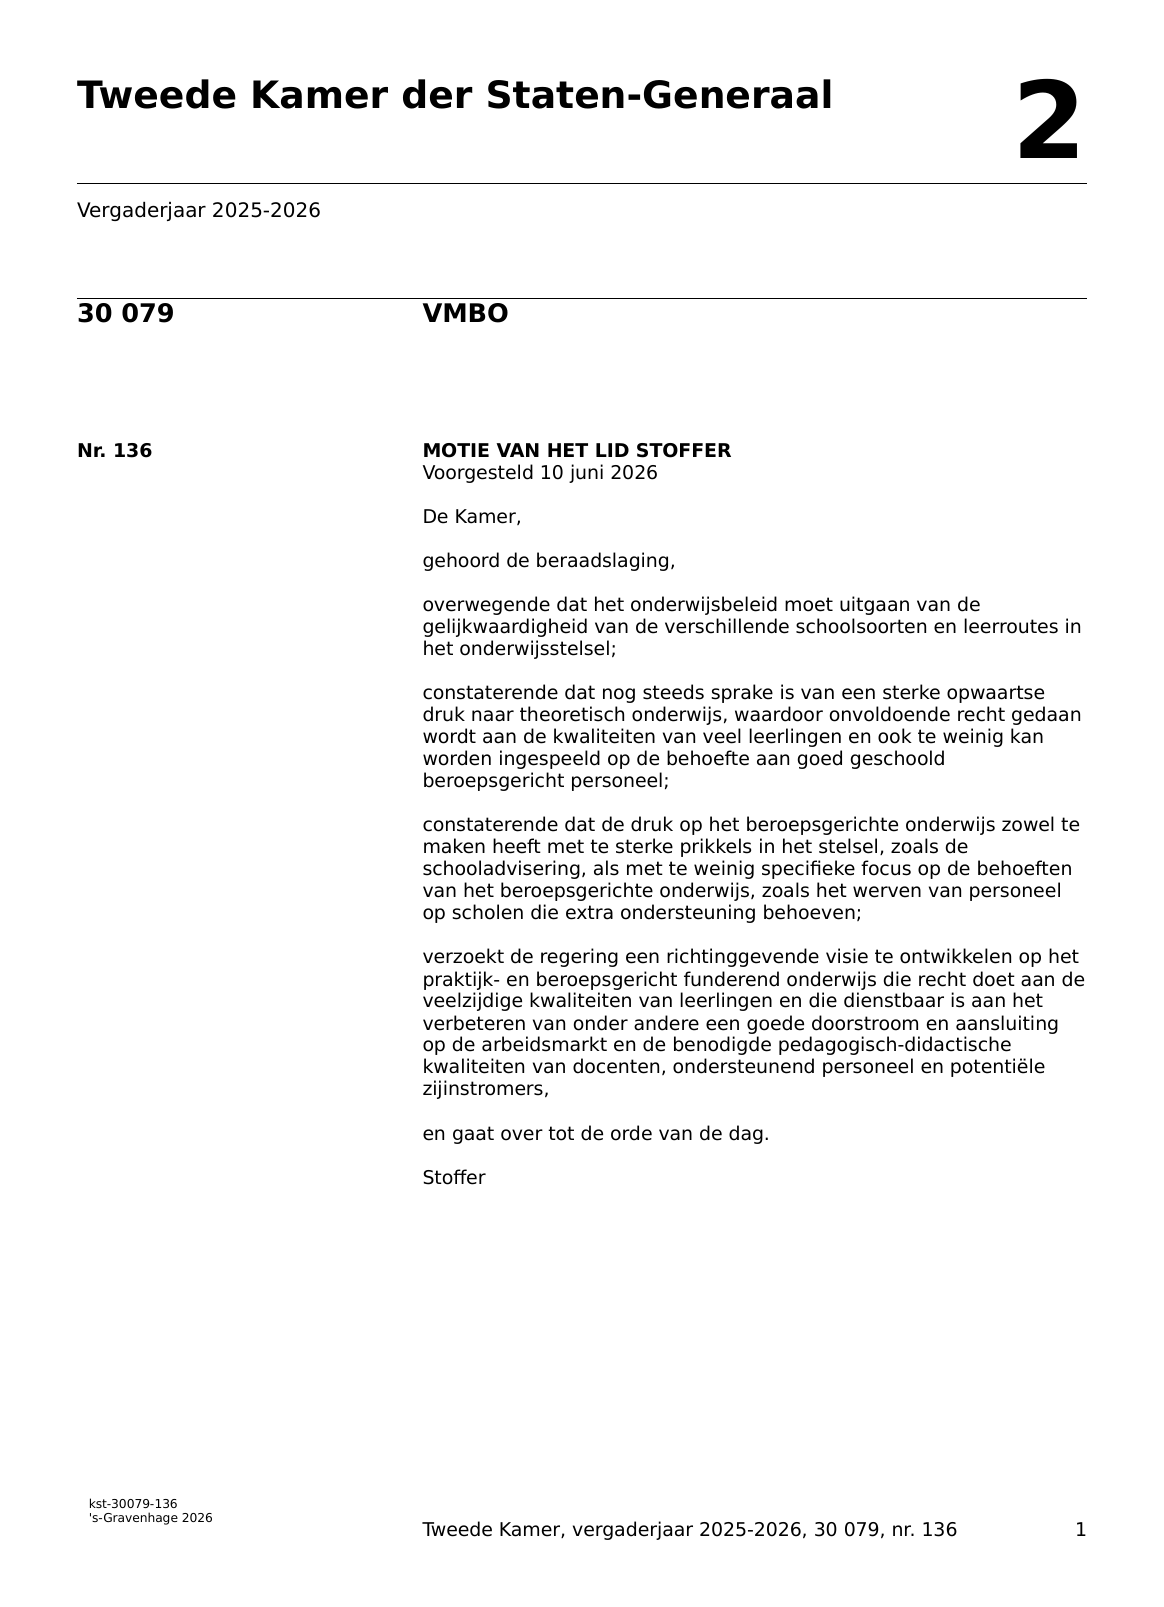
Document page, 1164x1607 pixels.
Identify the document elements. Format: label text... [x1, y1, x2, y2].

text 's-Gravenhage 2026 [88, 1511, 323, 1525]
table_header 2 [886, 59, 1087, 183]
text kst-30079-136 [88, 1497, 323, 1511]
text Stoffer [422, 1167, 1087, 1189]
subtitle Nr. 136 MOTIE VAN HET LID STOFFER [77, 440, 1087, 462]
text verzoekt de regering een richtinggevende visie te ontwikkelen op het praktijk- en beroepsgericht funderend onderwijs die recht doet aan de veelzijdige kwaliteiten van leerlingen en die dienstbaar is aan het verbeteren van onder andere een goede doorstroom en aansluiting op de arbeidsmarkt en de benodigde pedagogisch-didactische kwaliteiten van docenten, ondersteunend personeel en potentiële zijinstromers, [422, 946, 1087, 1100]
text De Kamer, [422, 506, 1087, 528]
table_cell Vergaderjaar 2025-2026 [77, 184, 1087, 298]
text constaterende dat de druk op het beroepsgerichte onderwijs zowel te maken heeft met te sterke prikkels in het stelsel, zoals de schooladvisering, als met te weinig specifieke focus op de behoeften van het beroepsgerichte onderwijs, zoals het werven van personeel op scholen die extra ondersteuning behoeven; [422, 814, 1087, 924]
table_header Tweede Kamer der Staten-Generaal [77, 59, 886, 183]
subtitle 30 079 VMBO [77, 299, 1087, 329]
text gehoord de beraadslaging, [422, 550, 1087, 572]
text constaterende dat nog steeds sprake is van een sterke opwaartse druk naar theoretisch onderwijs, waardoor onvoldoende recht gedaan wordt aan de kwaliteiten van veel leerlingen en ook te weinig kan worden ingespeeld op de behoefte aan goed geschoold beroepsgericht personeel; [422, 682, 1087, 792]
text en gaat over tot de orde van de dag. [422, 1122, 1087, 1144]
text overwegende dat het onderwijsbeleid moet uitgaan van de gelijkwaardigheid van de verschillende schoolsoorten en leerroutes in het onderwijsstelsel; [422, 594, 1087, 660]
text Voorgesteld 10 juni 2026 [422, 462, 1087, 484]
